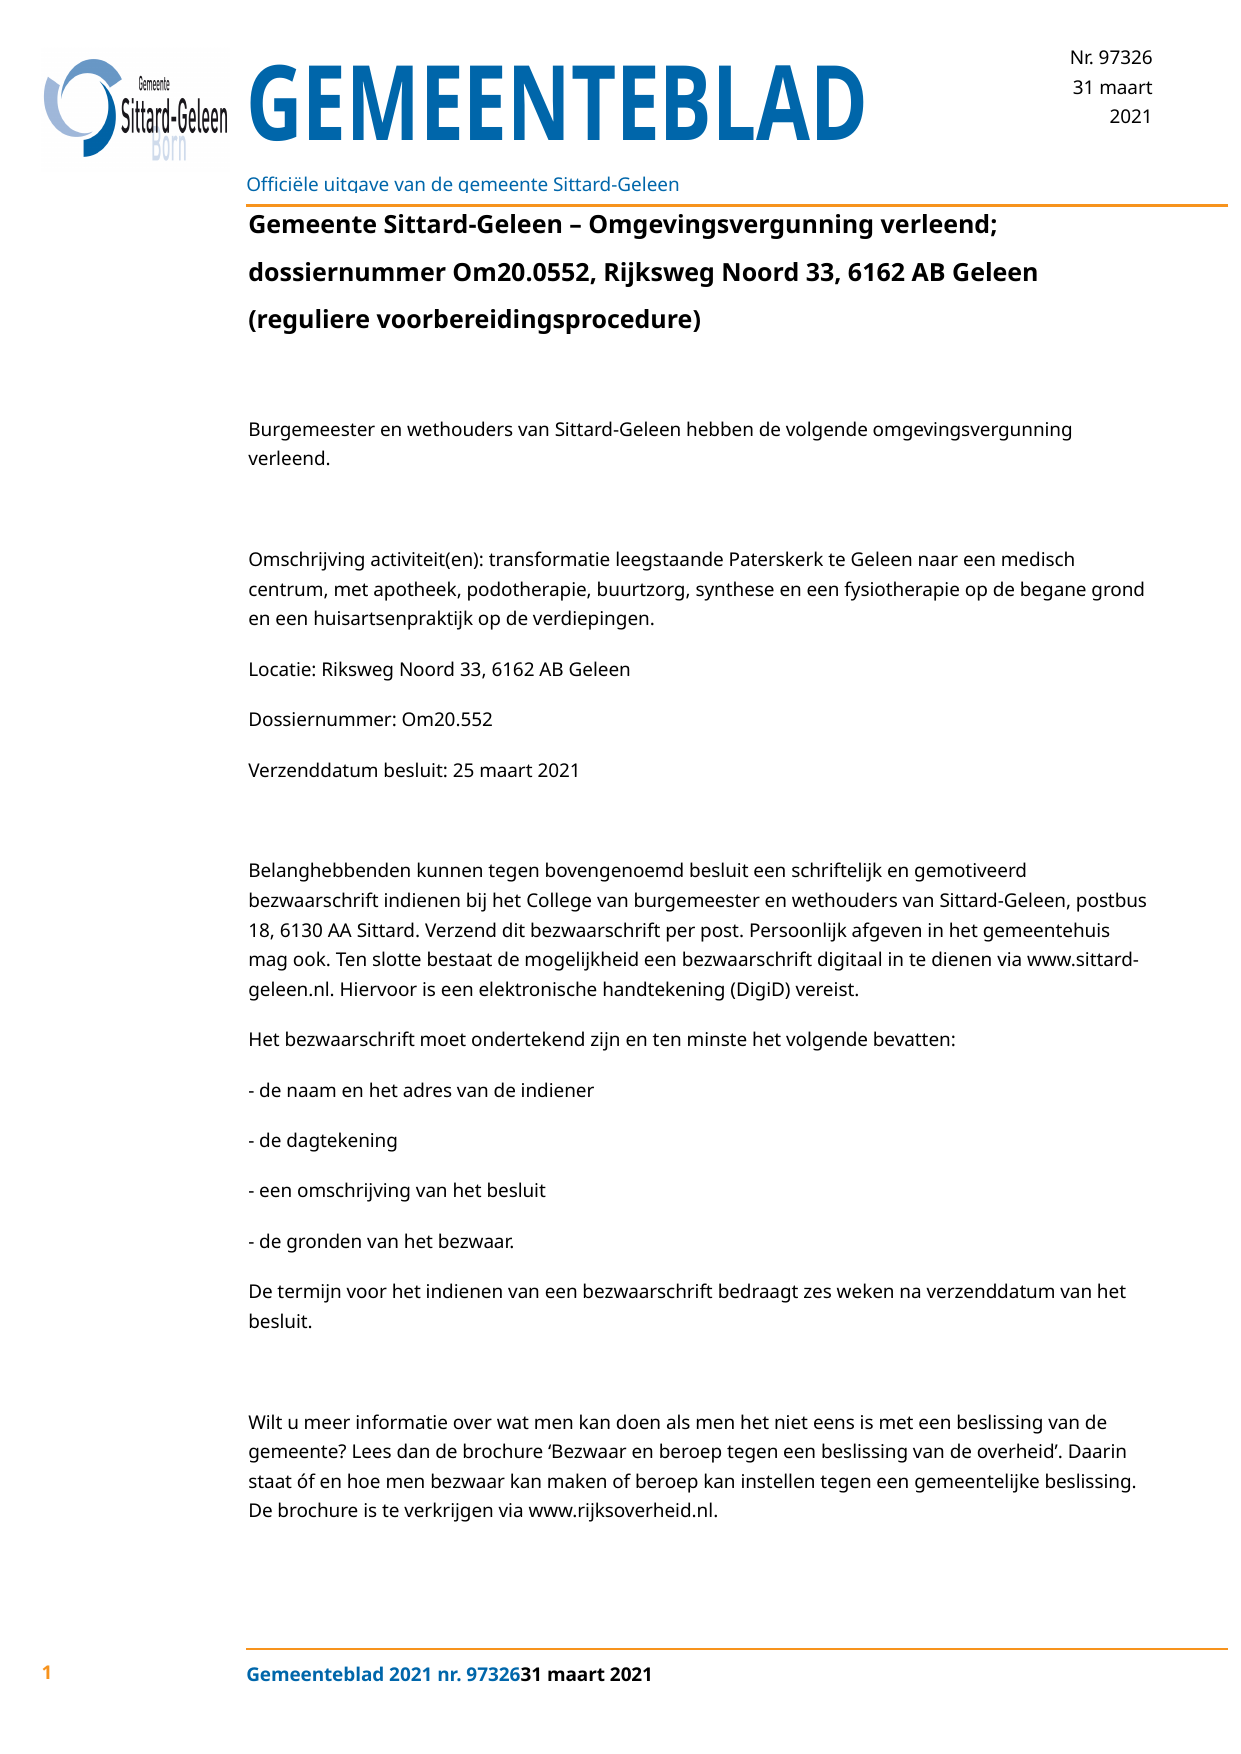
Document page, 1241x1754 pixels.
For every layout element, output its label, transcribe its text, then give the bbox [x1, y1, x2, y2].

picture [41, 47, 231, 172]
text Dossiernummer: Om20.552 [248, 706, 1152, 732]
text - een omschrijving van het besluit [248, 1178, 1152, 1203]
text Gemeente Sittard-Geleen – Omgevingsvergunning verleend; dossiernummer Om20.0552, Rijksweg Noord 33, 6162 AB Geleen (reguliere voorbereidingsprocedure) [248, 207, 1152, 336]
text De termijn voor het indienen van een bezwaarschrift bedraagt zes weken na verzenddatum van het besluit. [248, 1278, 1152, 1334]
text - de naam en het adres van de indiener [248, 1077, 1152, 1102]
text Locatie: Riksweg Noord 33, 6162 AB Geleen [248, 656, 1152, 682]
text Wilt u meer informatie over wat men kan doen als men het niet eens is met een beslissing van de gemeente? Lees dan de brochure ‘Bezwaar en beroep tegen een beslissing van de overheid’. Daarin staat óf en hoe men bezwaar kan maken of beroep kan instellen tegen een gemeentelijke beslissing. De brochure is te verkrijgen via www.rijksoverheid.nl. [248, 1409, 1152, 1523]
text Omschrijving activiteit(en): transformatie leegstaande Paterskerk te Geleen naar een medisch centrum, met apotheek, podotherapie, buurtzorg, synthese en een fysiotherapie op de begane grond en een huisartsenpraktijk op de verdiepingen. [248, 546, 1152, 631]
text Burgemeester en wethouders van Sittard-Geleen hebben de volgende omgevingsvergunning verleend. [248, 416, 1152, 471]
text Belanghebbenden kunnen tegen bovengenoemd besluit een schriftelijk en gemotiveerd bezwaarschrift indienen bij het College van burgemeester en wethouders van Sittard-Geleen, postbus 18, 6130 AA Sittard. Verzend dit bezwaarschrift per post. Persoonlijk afgeven in het gemeentehuis mag ook. Ten slotte bestaat de mogelijkheid een bezwaarschrift digitaal in te dienen via www.sittard-geleen.nl. Hiervoor is een elektronische handtekening (DigiD) vereist. [248, 858, 1152, 1002]
text Verzenddatum besluit: 25 maart 2021 [248, 757, 1152, 782]
text - de gronden van het bezwaar. [248, 1228, 1152, 1254]
text - de dagtekening [248, 1127, 1152, 1153]
text Het bezwaarschrift moet ondertekend zijn en ten minste het volgende bevatten: [248, 1026, 1152, 1052]
